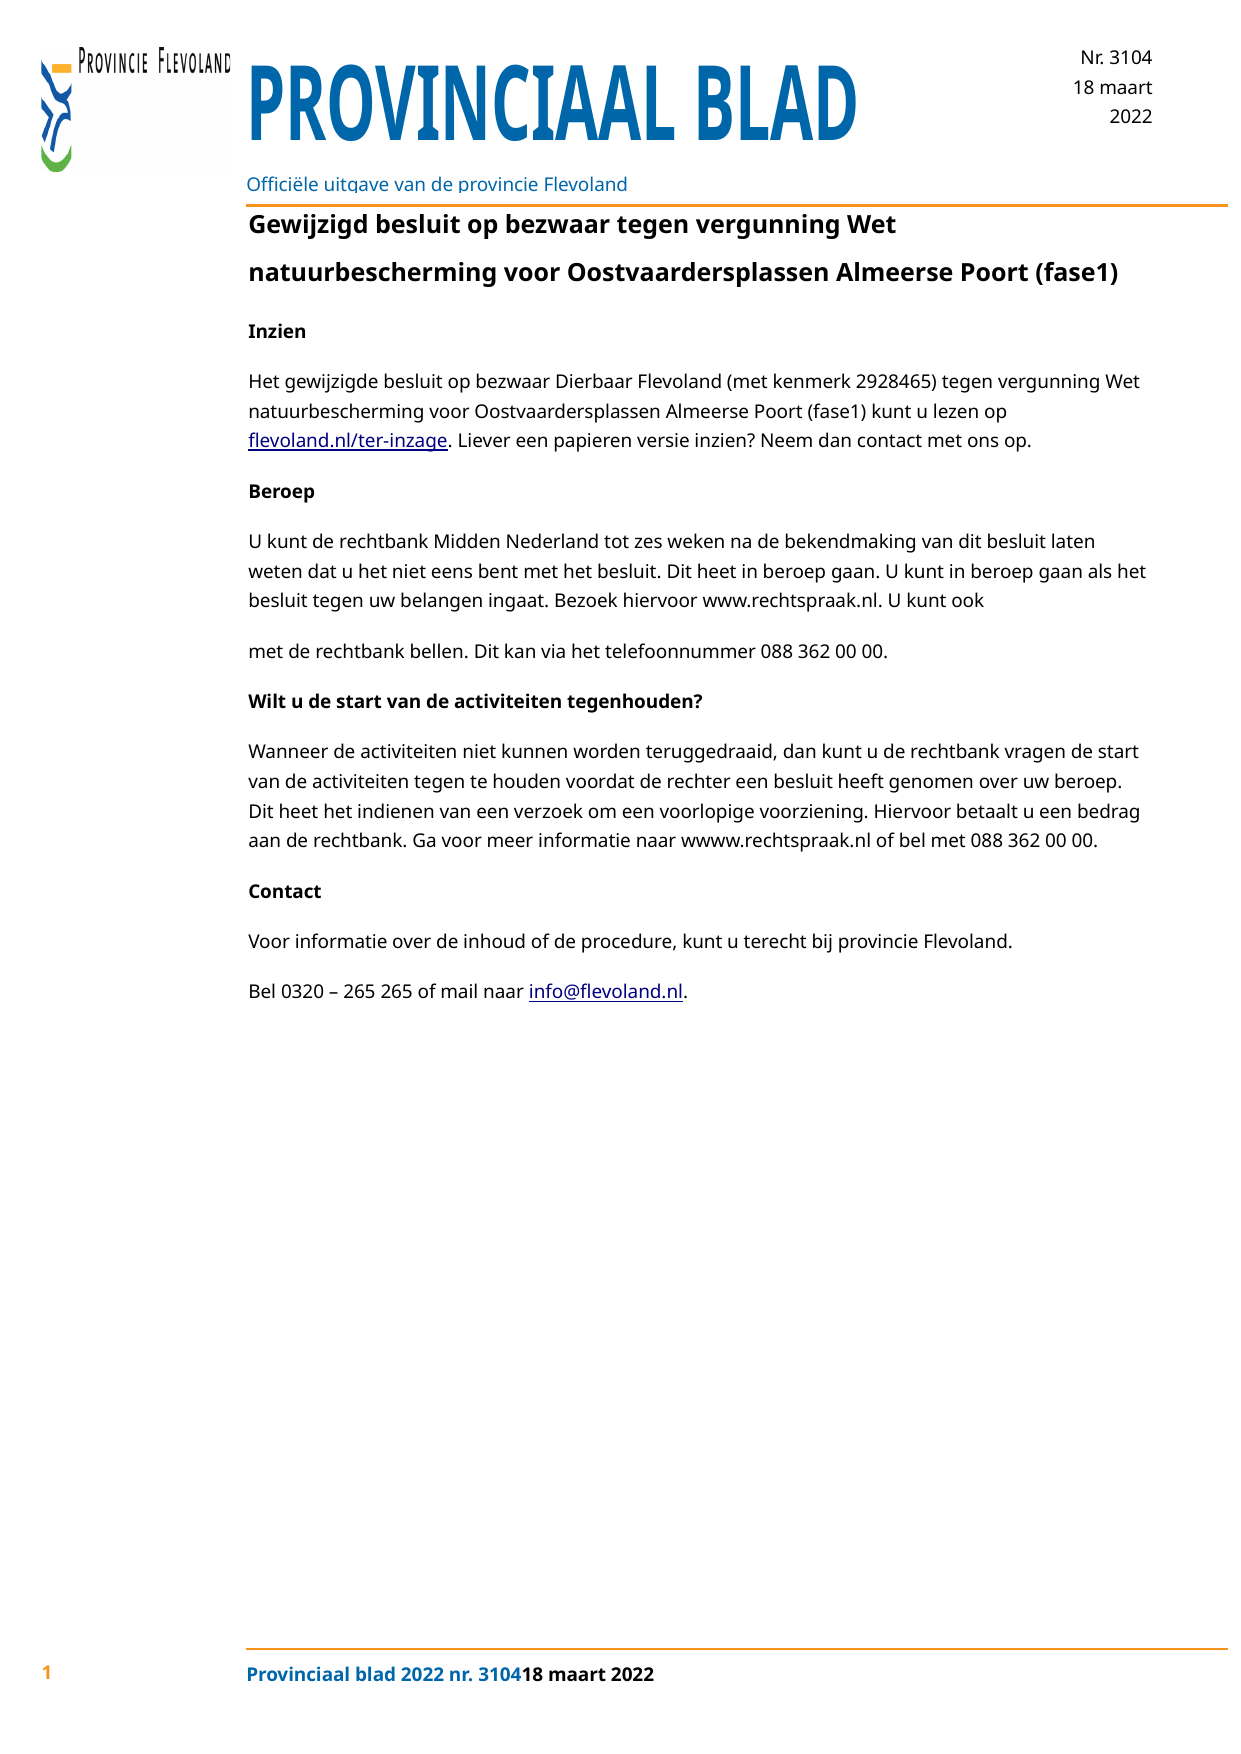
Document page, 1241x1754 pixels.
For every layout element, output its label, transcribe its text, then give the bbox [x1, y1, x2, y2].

text Wanneer de activiteiten niet kunnen worden teruggedraaid, dan kunt u de rechtbank vragen de start van de activiteiten tegen te houden voordat de rechter een besluit heeft genomen over uw beroep. Dit heet het indienen van een verzoek om een voorlopige voorziening. Hiervoor betaalt u een bedrag aan de rechtbank. Ga voor meer informatie naar wwww.rechtspraak.nl of bel met 088 362 00 00. [248, 739, 1152, 853]
text Bel 0320 – 265 265 of mail naar info@flevoland.nl. [248, 979, 1152, 1004]
text U kunt de rechtbank Midden Nederland tot zes weken na de bekendmaking van dit besluit laten weten dat u het niet eens bent met het besluit. Dit heet in beroep gaan. U kunt in beroep gaan als het besluit tegen uw belangen ingaat. Bezoek hiervoor www.rechtspraak.nl. U kunt ook [248, 528, 1152, 613]
text Het gewijzigde besluit op bezwaar Dierbaar Flevoland (met kenmerk 2928465) tegen vergunning Wet natuurbescherming voor Oostvaardersplassen Almeerse Poort (fase1) kunt u lezen op flevoland.nl/ter-inzage. Liever een papieren versie inzien? Neem dan contact met ons op. [248, 368, 1152, 453]
text Contact [248, 878, 1152, 904]
text Inzien [248, 318, 1152, 344]
text met de rechtbank bellen. Dit kan via het telefoonnummer 088 362 00 00. [248, 638, 1152, 664]
picture [41, 47, 231, 172]
text Wilt u de start van de activiteiten tegenhouden? [248, 688, 1152, 714]
text Gewijzigd besluit op bezwaar tegen vergunning Wet natuurbescherming voor Oostvaardersplassen Almeerse Poort (fase1) [248, 207, 1152, 288]
text Voor informatie over de inhoud of de procedure, kunt u terecht bij provincie Flevoland. [248, 928, 1152, 954]
text Beroep [248, 478, 1152, 504]
